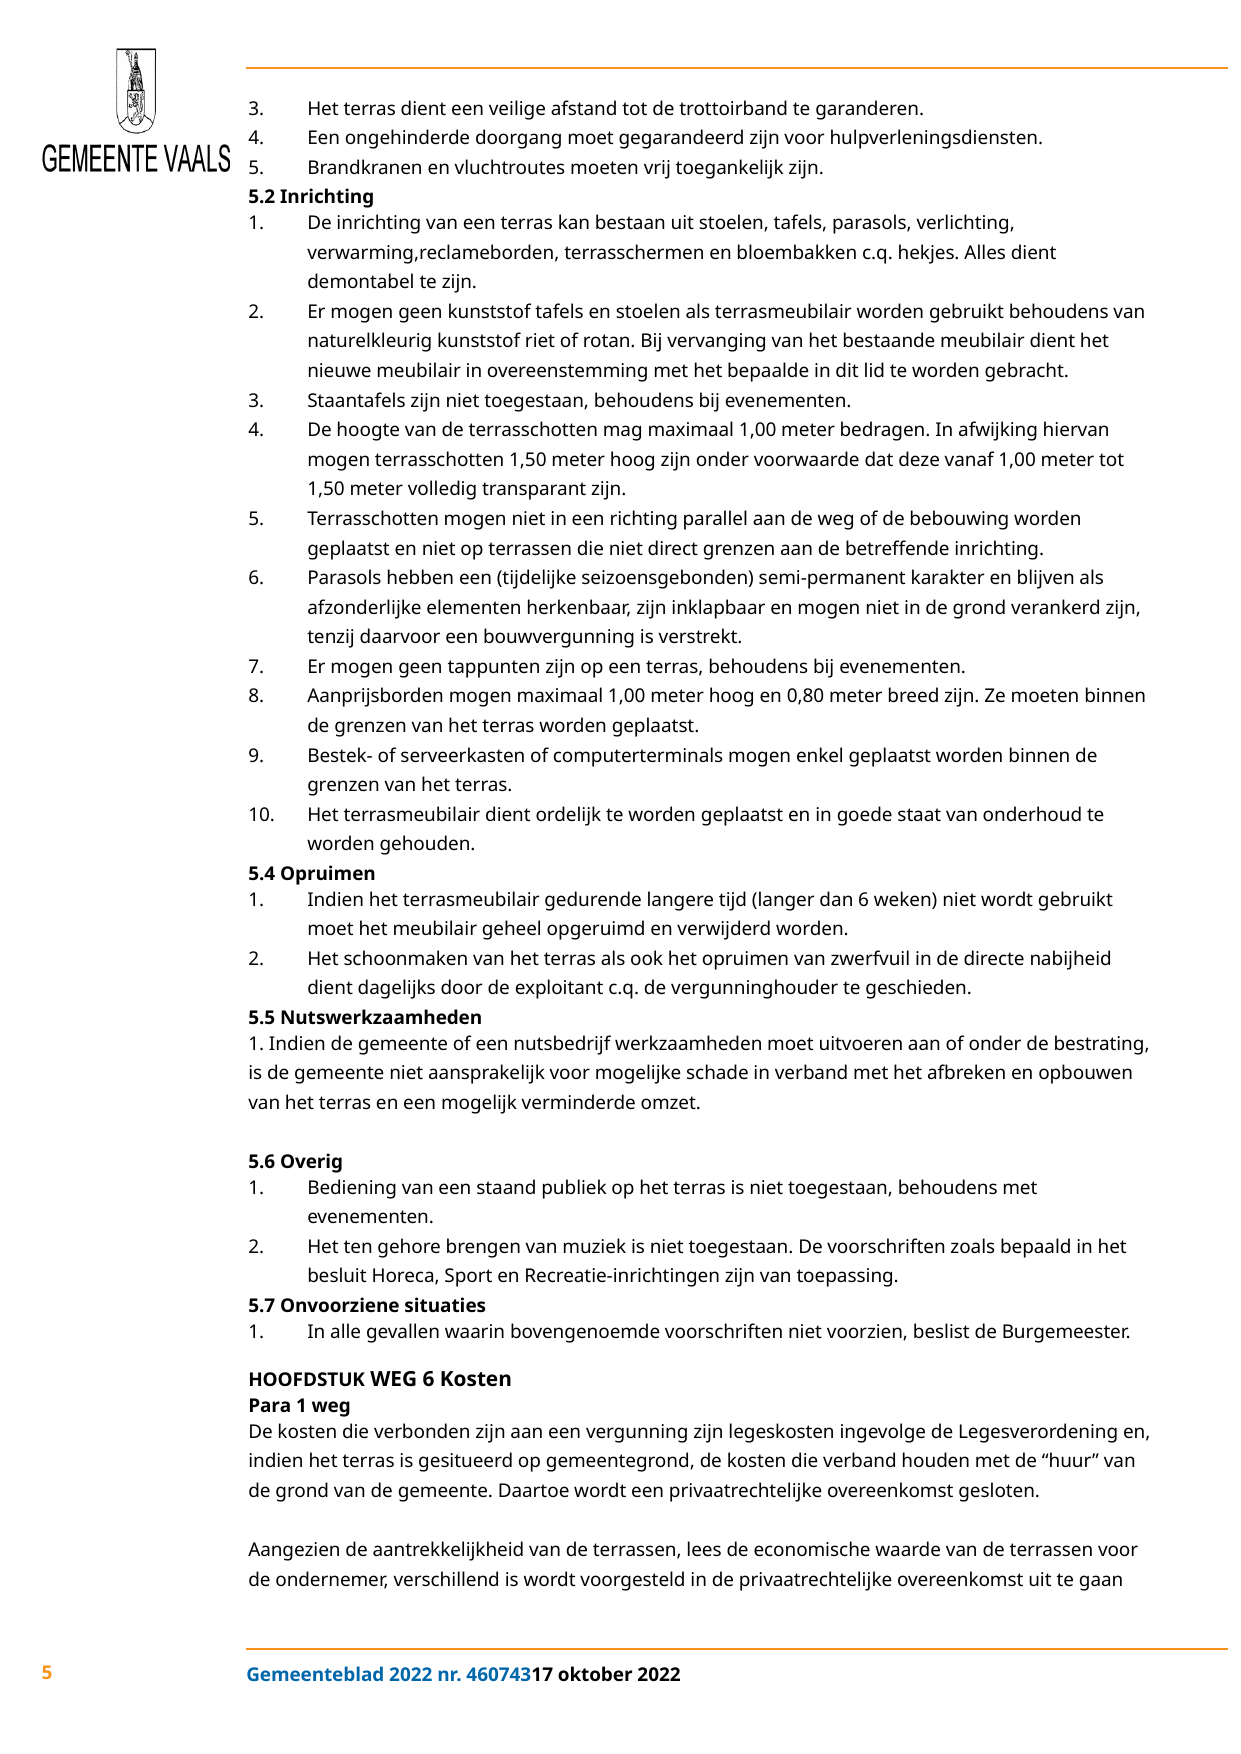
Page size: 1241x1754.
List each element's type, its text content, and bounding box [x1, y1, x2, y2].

text 5.4 Opruimen [248, 860, 1152, 886]
list Bestek- of serveerkasten of computerterminals mogen enkel geplaatst worden binnen de grenzen van het terras. [248, 742, 1152, 797]
list Staantafels zijn niet toegestaan, behoudens bij evenementen. [248, 387, 1152, 412]
list Er mogen geen kunststof tafels en stoelen als terrasmeubilair worden gebruikt behoudens van naturelkleurig kunststof riet of rotan. Bij vervanging van het bestaande meubilair dient het nieuwe meubilair in overeenstemming met het bepaalde in dit lid te worden gebracht. [248, 298, 1152, 383]
text Para 1 weg [248, 1392, 1152, 1418]
text 1. Indien de gemeente of een nutsbedrijf werkzaamheden moet uitvoeren aan of onder de bestrating, is de gemeente niet aansprakelijk voor mogelijke schade in verband met het afbreken en opbouwen van het terras en een mogelijk verminderde omzet. [248, 1030, 1152, 1115]
list De hoogte van de terrasschotten mag maximaal 1,00 meter bedragen. In afwijking hiervan mogen terrasschotten 1,50 meter hoog zijn onder voorwaarde dat deze vanaf 1,00 meter tot 1,50 meter volledig transparant zijn. [248, 416, 1152, 501]
text De kosten die verbonden zijn aan een vergunning zijn legeskosten ingevolge de Legesverordening en, indien het terras is gesitueerd op gemeentegrond, de kosten die verband houden met de “huur” van de grond van de gemeente. Daartoe wordt een privaatrechtelijke overeenkomst gesloten. [248, 1418, 1152, 1503]
list Het terrasmeubilair dient ordelijk te worden geplaatst en in goede staat van onderhoud te worden gehouden. [248, 801, 1152, 856]
picture [41, 47, 231, 172]
list Het schoonmaken van het terras als ook het opruimen van zwerfvuil in de directe nabijheid dient dagelijks door de exploitant c.q. de vergunninghouder te geschieden. [248, 945, 1152, 1000]
text 5.5 Nutswerkzaamheden [248, 1004, 1152, 1030]
text 5.2 Inrichting [248, 183, 1152, 209]
list Parasols hebben een (tijdelijke seizoensgebonden) semi-permanent karakter en blijven als afzonderlijke elementen herkenbaar, zijn inklapbaar en mogen niet in de grond verankerd zijn, tenzij daarvoor een bouwvergunning is verstrekt. [248, 564, 1152, 649]
list In alle gevallen waarin bovengenoemde voorschriften niet voorzien, beslist de Burgemeester. [248, 1318, 1152, 1344]
list Een ongehinderde doorgang moet gegarandeerd zijn voor hulpverleningsdiensten. [248, 124, 1152, 150]
list De inrichting van een terras kan bestaan uit stoelen, tafels, parasols, verlichting, verwarming,reclameborden, terrasschermen en bloembakken c.q. hekjes. Alles dient demontabel te zijn. [248, 209, 1152, 294]
text 5.7 Onvoorziene situaties [248, 1292, 1152, 1318]
list Aanprijsborden mogen maximaal 1,00 meter hoog en 0,80 meter breed zijn. Ze moeten binnen de grenzen van het terras worden geplaatst. [248, 683, 1152, 738]
list Indien het terrasmeubilair gedurende langere tijd (langer dan 6 weken) niet wordt gebruikt moet het meubilair geheel opgeruimd en verwijderd worden. [248, 886, 1152, 941]
list Er mogen geen tappunten zijn op een terras, behoudens bij evenementen. [248, 653, 1152, 679]
list Terrasschotten mogen niet in een richting parallel aan de weg of de bebouwing worden geplaatst en niet op terrassen die niet direct grenzen aan de betreffende inrichting. [248, 505, 1152, 560]
list Het ten gehore brengen van muziek is niet toegestaan. De voorschriften zoals bepaald in het besluit Horeca, Sport en Recreatie-inrichtingen zijn van toepassing. [248, 1233, 1152, 1288]
list Het terras dient een veilige afstand tot de trottoirband te garanderen. [248, 95, 1152, 121]
list Brandkranen en vluchtroutes moeten vrij toegankelijk zijn. [248, 154, 1152, 180]
text 5.6 Overig [248, 1148, 1152, 1174]
text Aangezien de aantrekkelijkheid van de terrassen, lees de economische waarde van de terrassen voor de ondernemer, verschillend is wordt voorgesteld in de privaatrechtelijke overeenkomst uit te gaan [248, 1536, 1152, 1591]
text HOOFDSTUK WEG 6 Kosten [248, 1364, 1152, 1392]
list Bediening van een staand publiek op het terras is niet toegestaan, behoudens met evenementen. [248, 1174, 1152, 1229]
